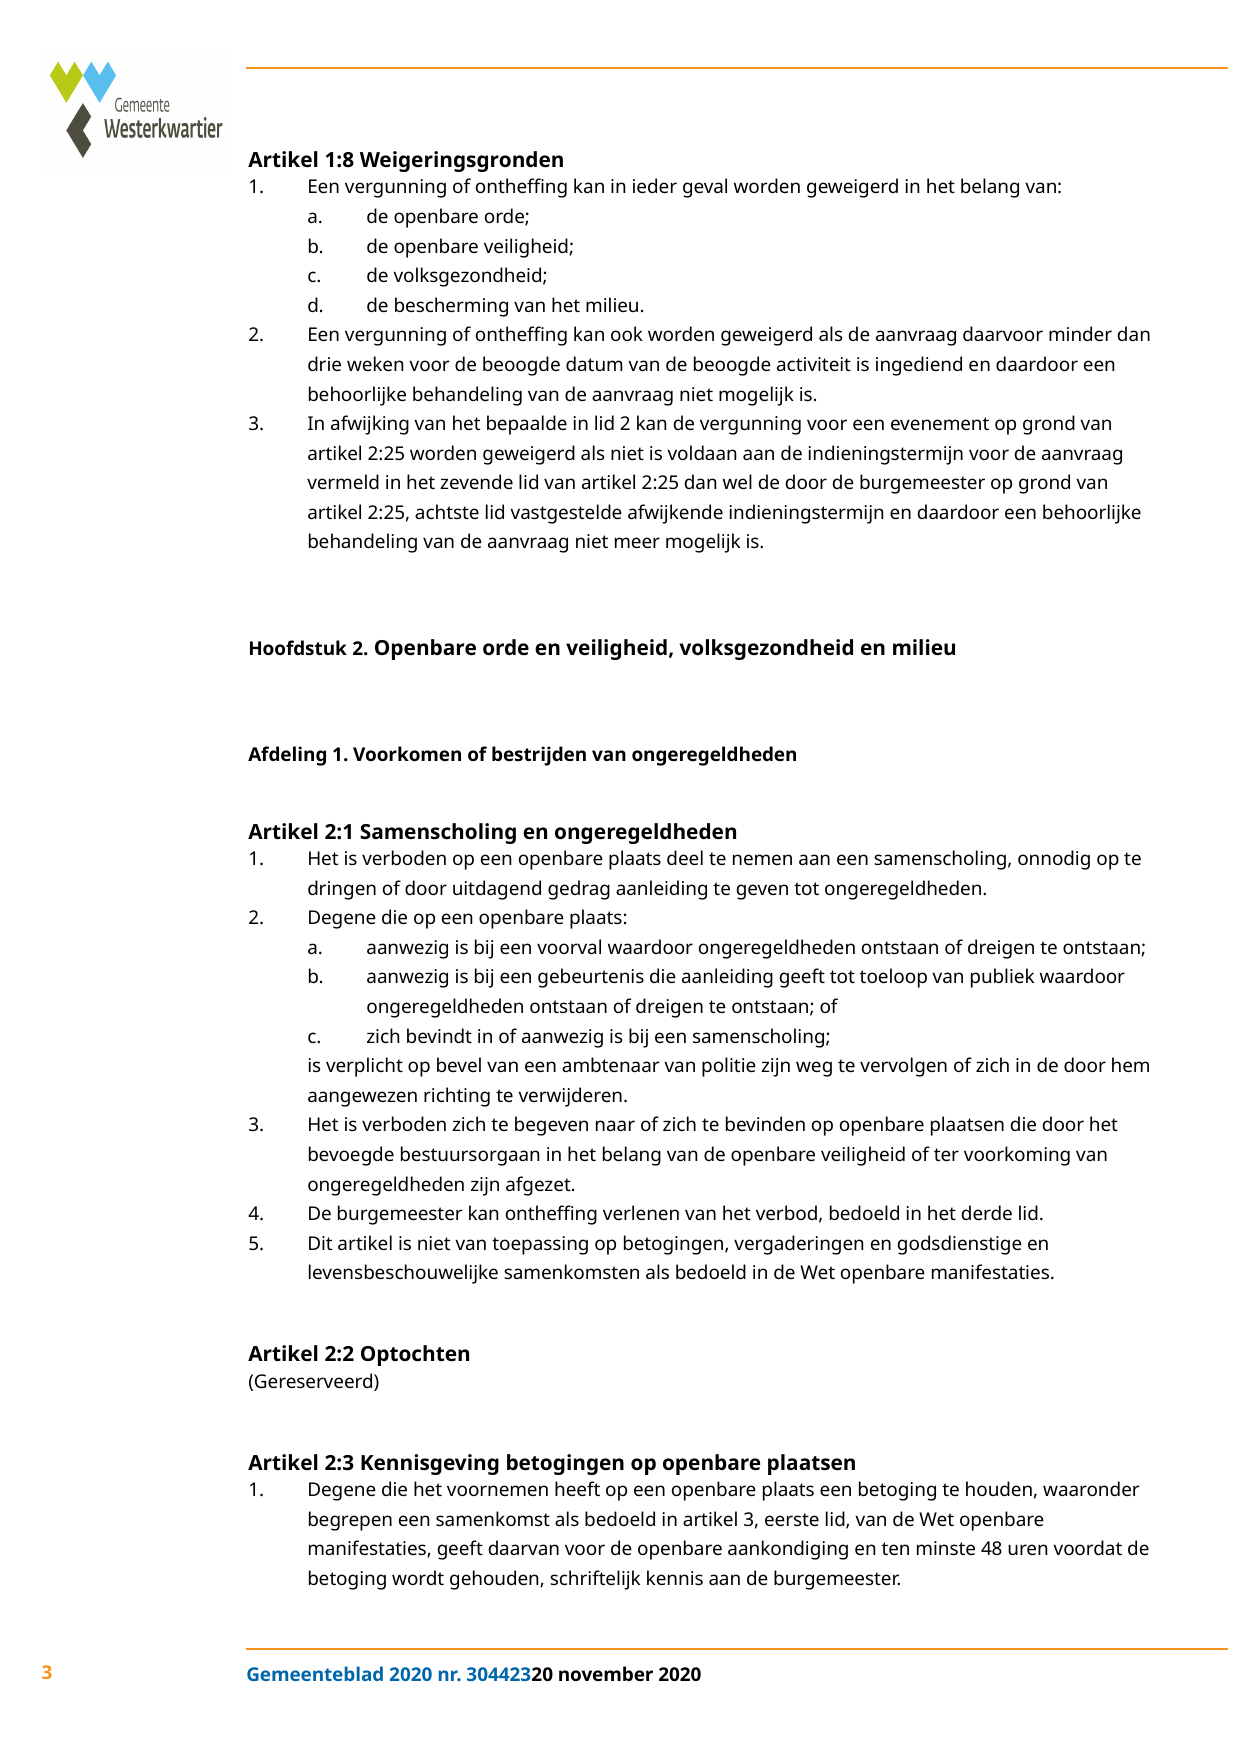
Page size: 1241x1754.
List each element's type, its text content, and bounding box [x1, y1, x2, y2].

text Artikel 2:3 Kennisgeving betogingen op openbare plaatsen [248, 1448, 1152, 1476]
list de openbare orde; [307, 203, 1152, 229]
text Afdeling 1. Voorkomen of bestrijden van ongeregeldheden [248, 741, 1152, 766]
picture [41, 47, 231, 172]
list aanwezig is bij een voorval waardoor ongeregeldheden ontstaan of dreigen te ontstaan; [307, 934, 1152, 960]
list Degene die op een openbare plaats: [248, 904, 1152, 930]
list Een vergunning of ontheffing kan in ieder geval worden geweigerd in het belang van: [248, 174, 1152, 199]
list Het is verboden zich te begeven naar of zich te bevinden op openbare plaatsen die door het bevoegde bestuursorgaan in het belang van de openbare veiligheid of ter voorkoming van ongeregeldheden zijn afgezet. [248, 1112, 1152, 1196]
list is verplicht op bevel van een ambtenaar van politie zijn weg te vervolgen of zich in de door hem aangewezen richting te verwijderen. [248, 1052, 1152, 1108]
list Degene die het voornemen heeft op een openbare plaats een betoging te houden, waaronder begrepen een samenkomst als bedoeld in artikel 3, eerste lid, van de Wet openbare manifestaties, geeft daarvan voor de openbare aankondiging en ten minste 48 uren voordat de betoging wordt gehouden, schriftelijk kennis aan de burgemeester. [248, 1476, 1152, 1591]
list In afwijking van het bepaalde in lid 2 kan de vergunning voor een evenement op grond van artikel 2:25 worden geweigerd als niet is voldaan aan de indieningstermijn voor de aanvraag vermeld in het zevende lid van artikel 2:25 dan wel de door de burgemeester op grond van artikel 2:25, achtste lid vastgestelde afwijkende indieningstermijn en daardoor een behoorlijke behandeling van de aanvraag niet meer mogelijk is. [248, 410, 1152, 554]
list de bescherming van het milieu. [307, 292, 1152, 318]
text Artikel 1:8 Weigeringsgronden [248, 145, 1152, 174]
list Het is verboden op een openbare plaats deel te nemen aan een samenscholing, onnodig op te dringen of door uitdagend gedrag aanleiding te geven tot ongeregeldheden. [248, 845, 1152, 901]
list de volksgezondheid; [307, 262, 1152, 288]
text Artikel 2:2 Optochten [248, 1339, 1152, 1368]
list de openbare veiligheid; [307, 233, 1152, 258]
list zich bevindt in of aanwezig is bij een samenscholing; [307, 1023, 1152, 1048]
list aanwezig is bij een gebeurtenis die aanleiding geeft tot toeloop van publiek waardoor ongeregeldheden ontstaan of dreigen te ontstaan; of [307, 964, 1152, 1019]
text Artikel 2:1 Samenscholing en ongeregeldheden [248, 817, 1152, 845]
text (Gereserveerd) [248, 1368, 1152, 1394]
list De burgemeester kan ontheffing verlenen van het verbod, bedoeld in het derde lid. [248, 1200, 1152, 1226]
list Een vergunning of ontheffing kan ook worden geweigerd als de aanvraag daarvoor minder dan drie weken voor de beoogde datum van de beoogde activiteit is ingediend en daardoor een behoorlijke behandeling van de aanvraag niet mogelijk is. [248, 322, 1152, 406]
list Dit artikel is niet van toepassing op betogingen, vergaderingen en godsdienstige en levensbeschouwelijke samenkomsten als bedoeld in de Wet openbare manifestaties. [248, 1230, 1152, 1285]
text Hoofdstuk 2. Openbare orde en veiligheid, volksgezondheid en milieu [248, 633, 1152, 662]
